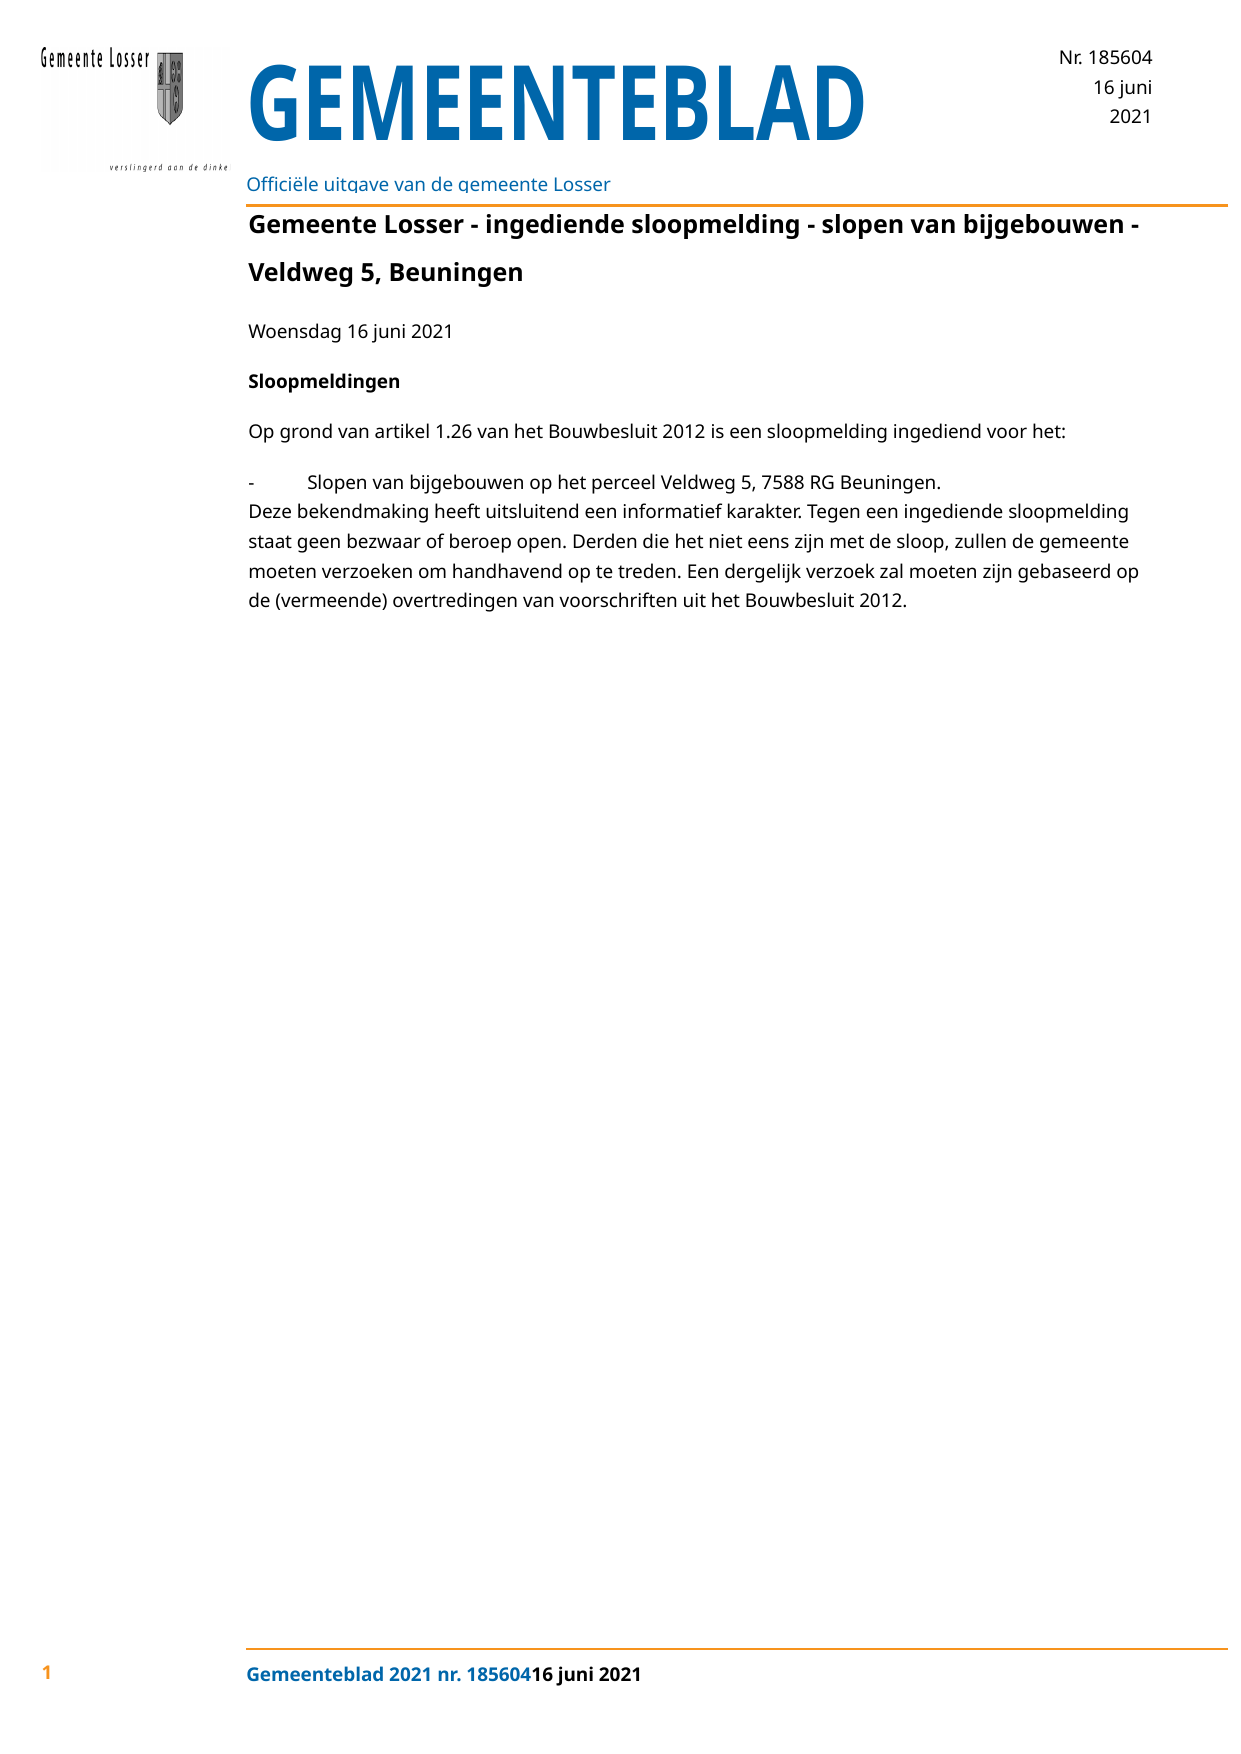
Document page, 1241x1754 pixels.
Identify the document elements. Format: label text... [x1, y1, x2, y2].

text Gemeente Losser - ingediende sloopmelding - slopen van bijgebouwen - Veldweg 5, Beuningen [248, 207, 1152, 288]
text Op grond van artikel 1.26 van het Bouwbesluit 2012 is een sloopmelding ingediend voor het: [248, 419, 1152, 444]
text Sloopmeldingen [248, 368, 1152, 394]
picture [41, 47, 231, 172]
text Woensdag 16 juni 2021 [248, 318, 1152, 344]
list Slopen van bijgebouwen op het perceel Veldweg 5, 7588 RG Beuningen. [248, 469, 1152, 495]
text Deze bekendmaking heeft uitsluitend een informatief karakter. Tegen een ingediende sloopmelding staat geen bezwaar of beroep open. Derden die het niet eens zijn met de sloop, zullen de gemeente moeten verzoeken om handhavend op te treden. Een dergelijk verzoek zal moeten zijn gebaseerd op de (vermeende) overtredingen van voorschriften uit het Bouwbesluit 2012. [248, 499, 1152, 613]
